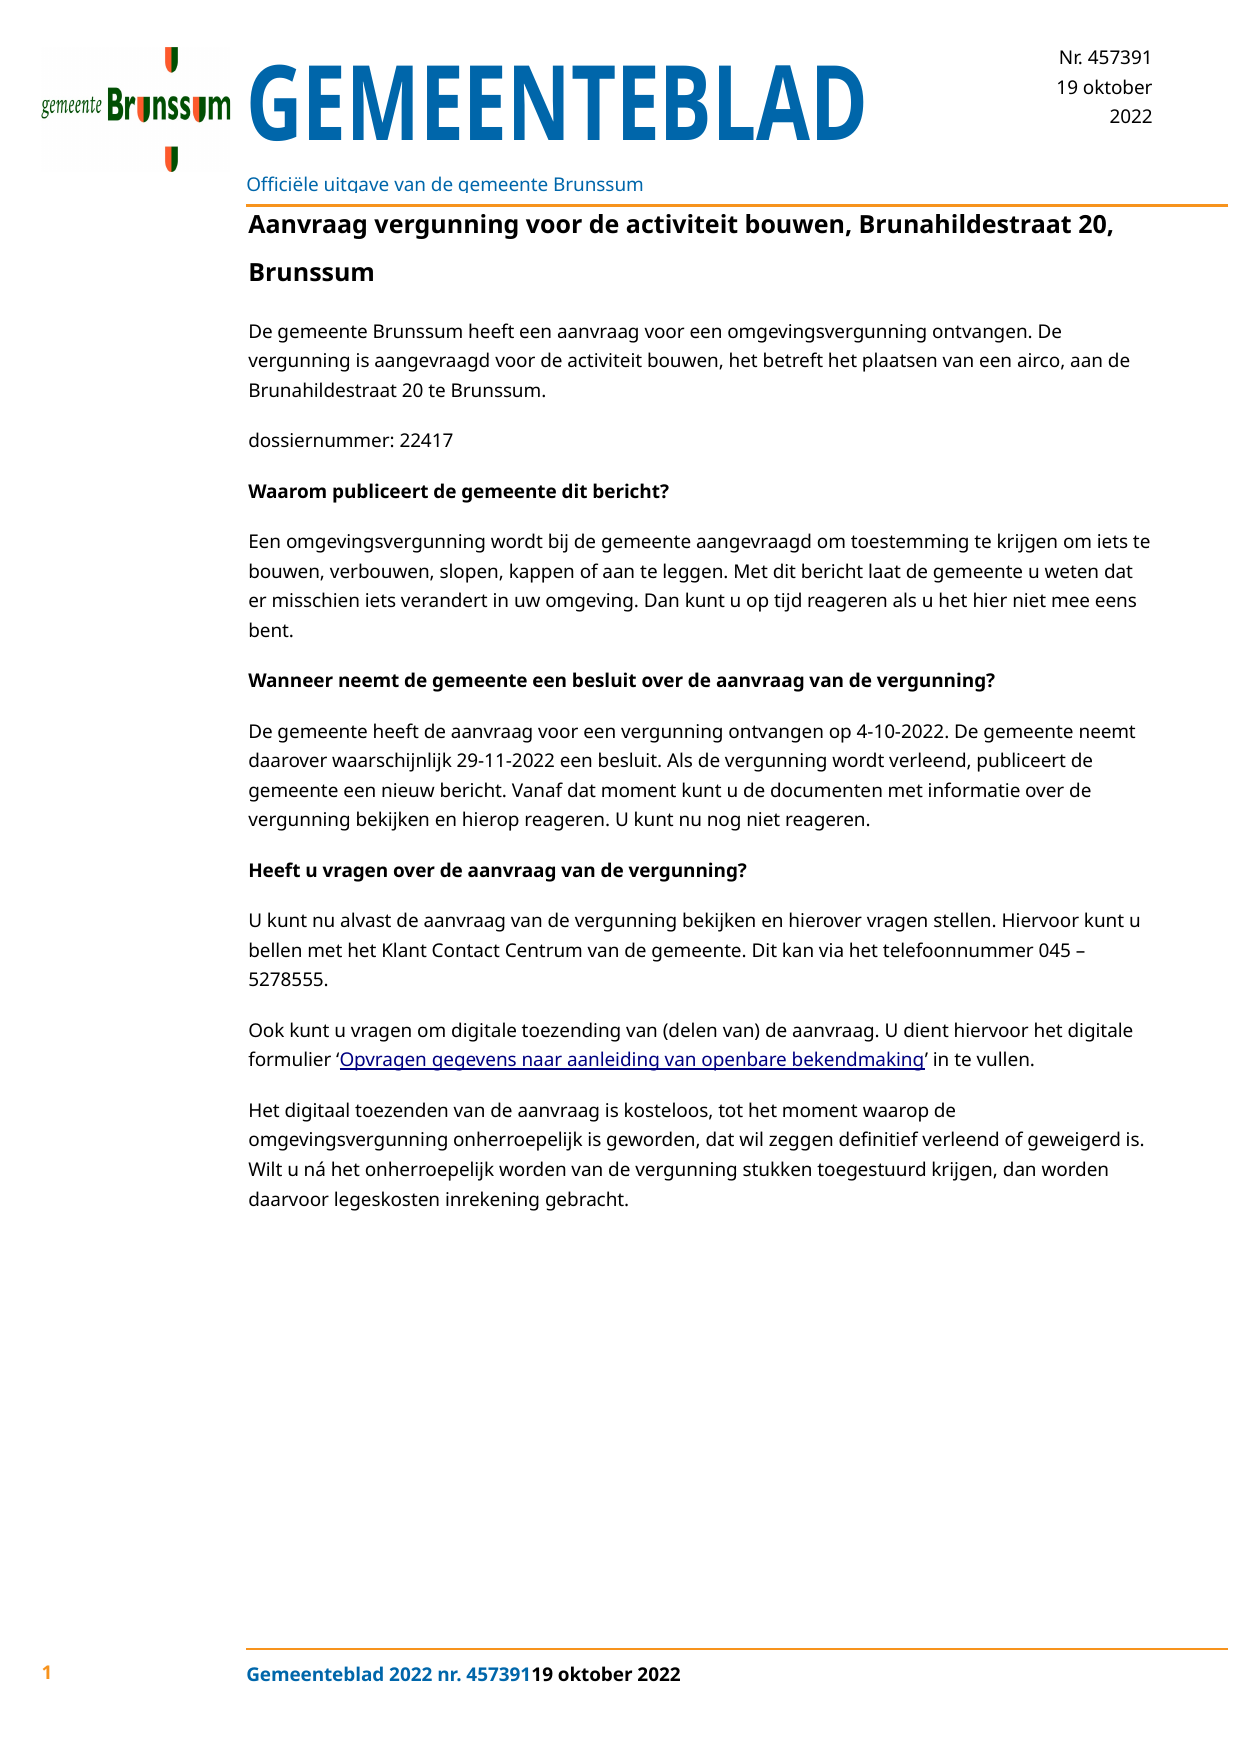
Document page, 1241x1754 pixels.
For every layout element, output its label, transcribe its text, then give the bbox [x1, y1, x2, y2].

text Het digitaal toezenden van de aanvraag is kosteloos, tot het moment waarop de omgevingsvergunning onherroepelijk is geworden, dat wil zeggen definitief verleend of geweigerd is. Wilt u ná het onherroepelijk worden van de vergunning stukken toegestuurd krijgen, dan worden daarvoor legeskosten inrekening gebracht. [248, 1097, 1152, 1212]
text Een omgevingsvergunning wordt bij de gemeente aangevraagd om toestemming te krijgen om iets te bouwen, verbouwen, slopen, kappen of aan te leggen. Met dit bericht laat de gemeente u weten dat er misschien iets verandert in uw omgeving. Dan kunt u op tijd reageren als u het hier niet mee eens bent. [248, 528, 1152, 643]
text dossiernummer: 22417 [248, 427, 1152, 453]
text Aanvraag vergunning voor de activiteit bouwen, Brunahildestraat 20, Brunssum [248, 207, 1152, 288]
text De gemeente heeft de aanvraag voor een vergunning ontvangen op 4-10-2022. De gemeente neemt daarover waarschijnlijk 29-11-2022 een besluit. Als de vergunning wordt verleend, publiceert de gemeente een nieuw bericht. Vanaf dat moment kunt u de documenten met informatie over de vergunning bekijken en hierop reageren. U kunt nu nog niet reageren. [248, 718, 1152, 832]
text Wanneer neemt de gemeente een besluit over de aanvraag van de vergunning? [248, 667, 1152, 693]
text Heeft u vragen over de aanvraag van de vergunning? [248, 857, 1152, 883]
text U kunt nu alvast de aanvraag van de vergunning bekijken en hierover vragen stellen. Hiervoor kunt u bellen met het Klant Contact Centrum van de gemeente. Dit kan via het telefoonnummer 045 – 5278555. [248, 907, 1152, 992]
text Ook kunt u vragen om digitale toezending van (delen van) de aanvraag. U dient hiervoor het digitale formulier ‘Opvragen gegevens naar aanleiding van openbare bekendmaking’ in te vullen. [248, 1017, 1152, 1072]
picture [41, 47, 231, 172]
text De gemeente Brunssum heeft een aanvraag voor een omgevingsvergunning ontvangen. De vergunning is aangevraagd voor de activiteit bouwen, het betreft het plaatsen van een airco, aan de Brunahildestraat 20 te Brunssum. [248, 318, 1152, 403]
text Waarom publiceert de gemeente dit bericht? [248, 478, 1152, 504]
